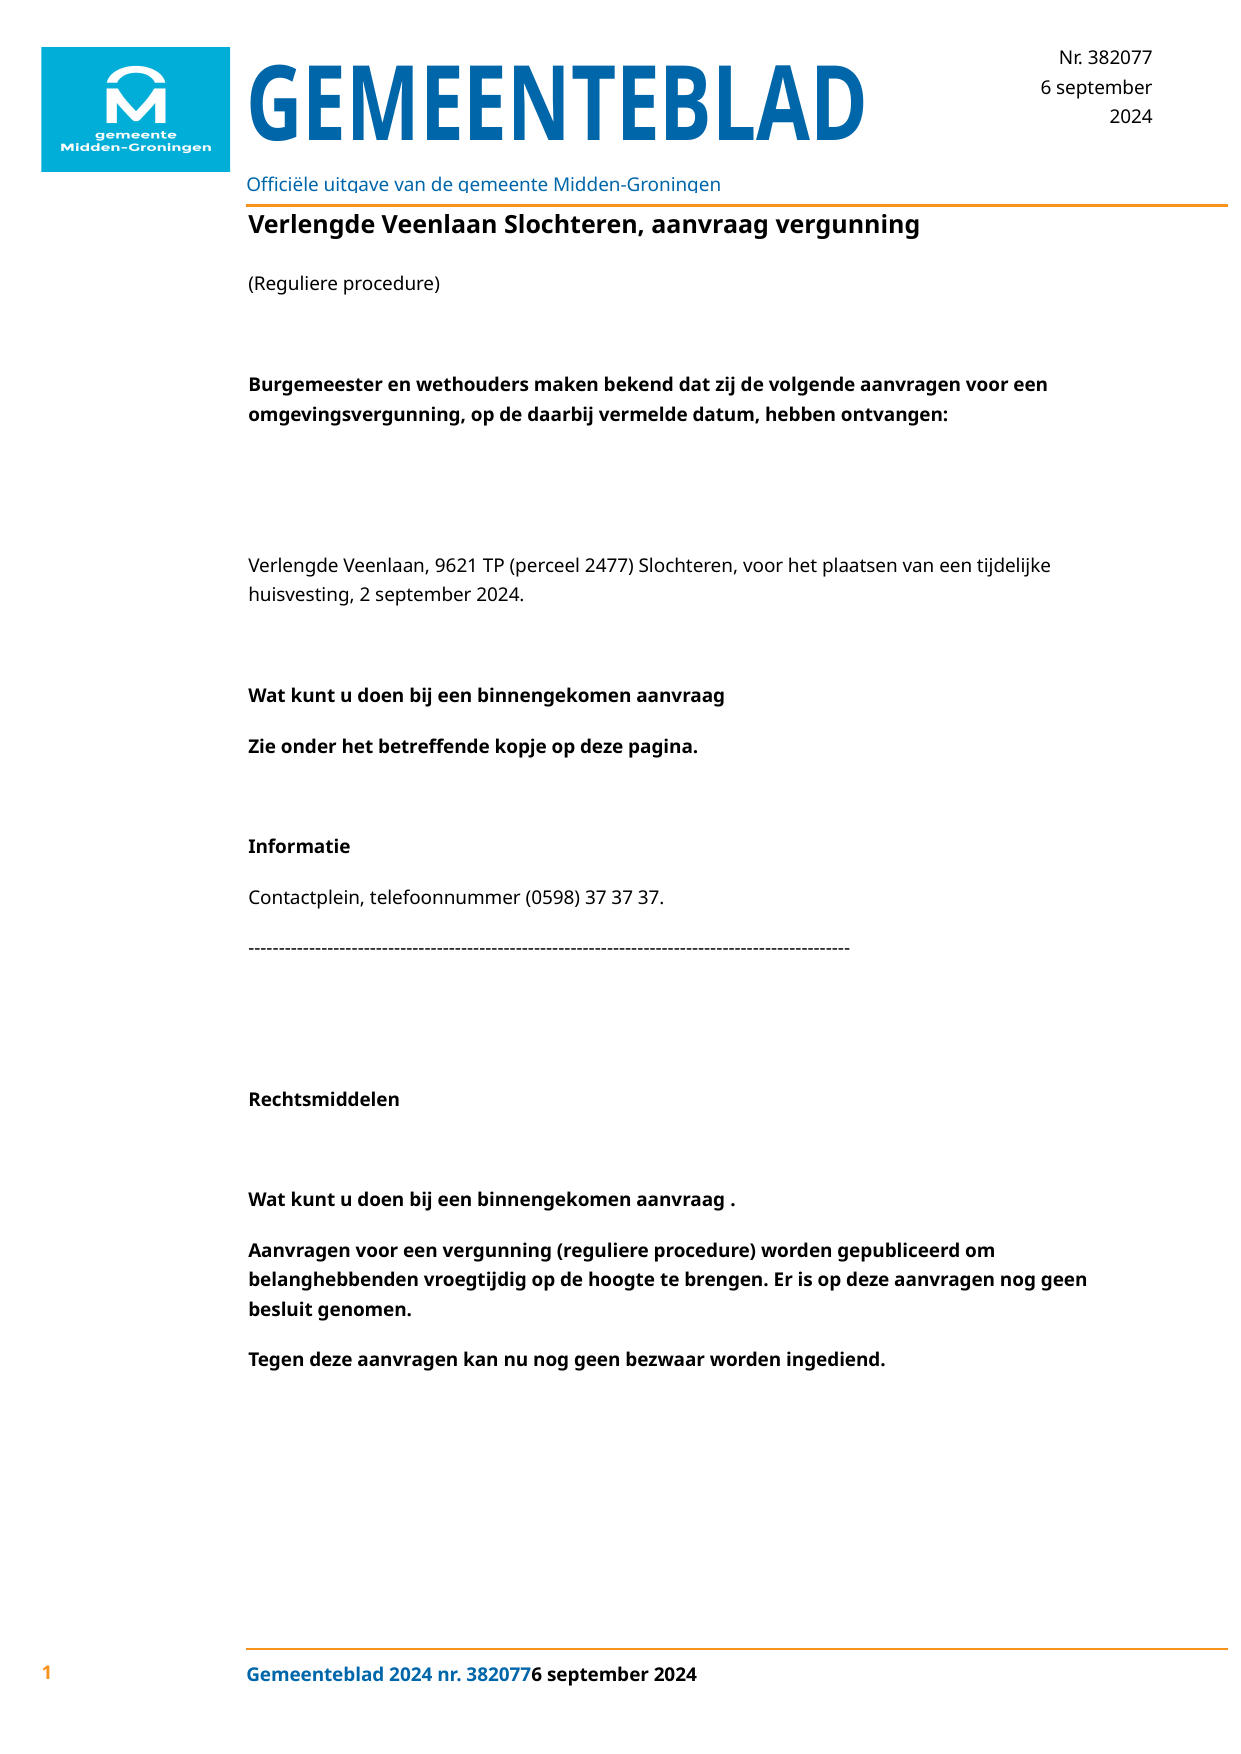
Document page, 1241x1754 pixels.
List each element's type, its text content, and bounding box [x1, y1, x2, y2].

text Aanvragen voor een vergunning (reguliere procedure) worden gepubliceerd om belanghebbenden vroegtijdig op de hoogte te brengen. Er is op deze aanvragen nog geen besluit genomen. [248, 1237, 1152, 1322]
picture [107, 89, 165, 122]
text Tegen deze aanvragen kan nu nog geen bezwaar worden ingediend. [248, 1347, 1152, 1372]
text Wat kunt u doen bij een binnengekomen aanvraag [248, 682, 1152, 708]
text Verlengde Veenlaan Slochteren, aanvraag vergunning [248, 207, 1152, 241]
picture [184, 146, 190, 153]
text Verlengde Veenlaan, 9621 TP (perceel 2477) Slochteren, voor het plaatsen van een tijdelijke huisvesting, 2 september 2024. [248, 552, 1152, 607]
text Contactplein, telefoonnummer (0598) 37 37 37. [248, 884, 1152, 910]
text Burgemeester en wethouders maken bekend dat zij de volgende aanvragen voor een omgevingsvergunning, op de daarbij vermelde datum, hebben ontvangen: [248, 371, 1152, 426]
text Rechtsmiddelen [248, 1086, 1152, 1111]
text (Reguliere procedure) [248, 270, 1152, 296]
text Wat kunt u doen bij een binnengekomen aanvraag . [248, 1187, 1152, 1212]
text Informatie [248, 834, 1152, 859]
text --------------------------------------------------------------------------------------------------- [248, 934, 1152, 960]
text Zie onder het betreffende kopje op deze pagina. [248, 733, 1152, 758]
picture [108, 66, 164, 82]
